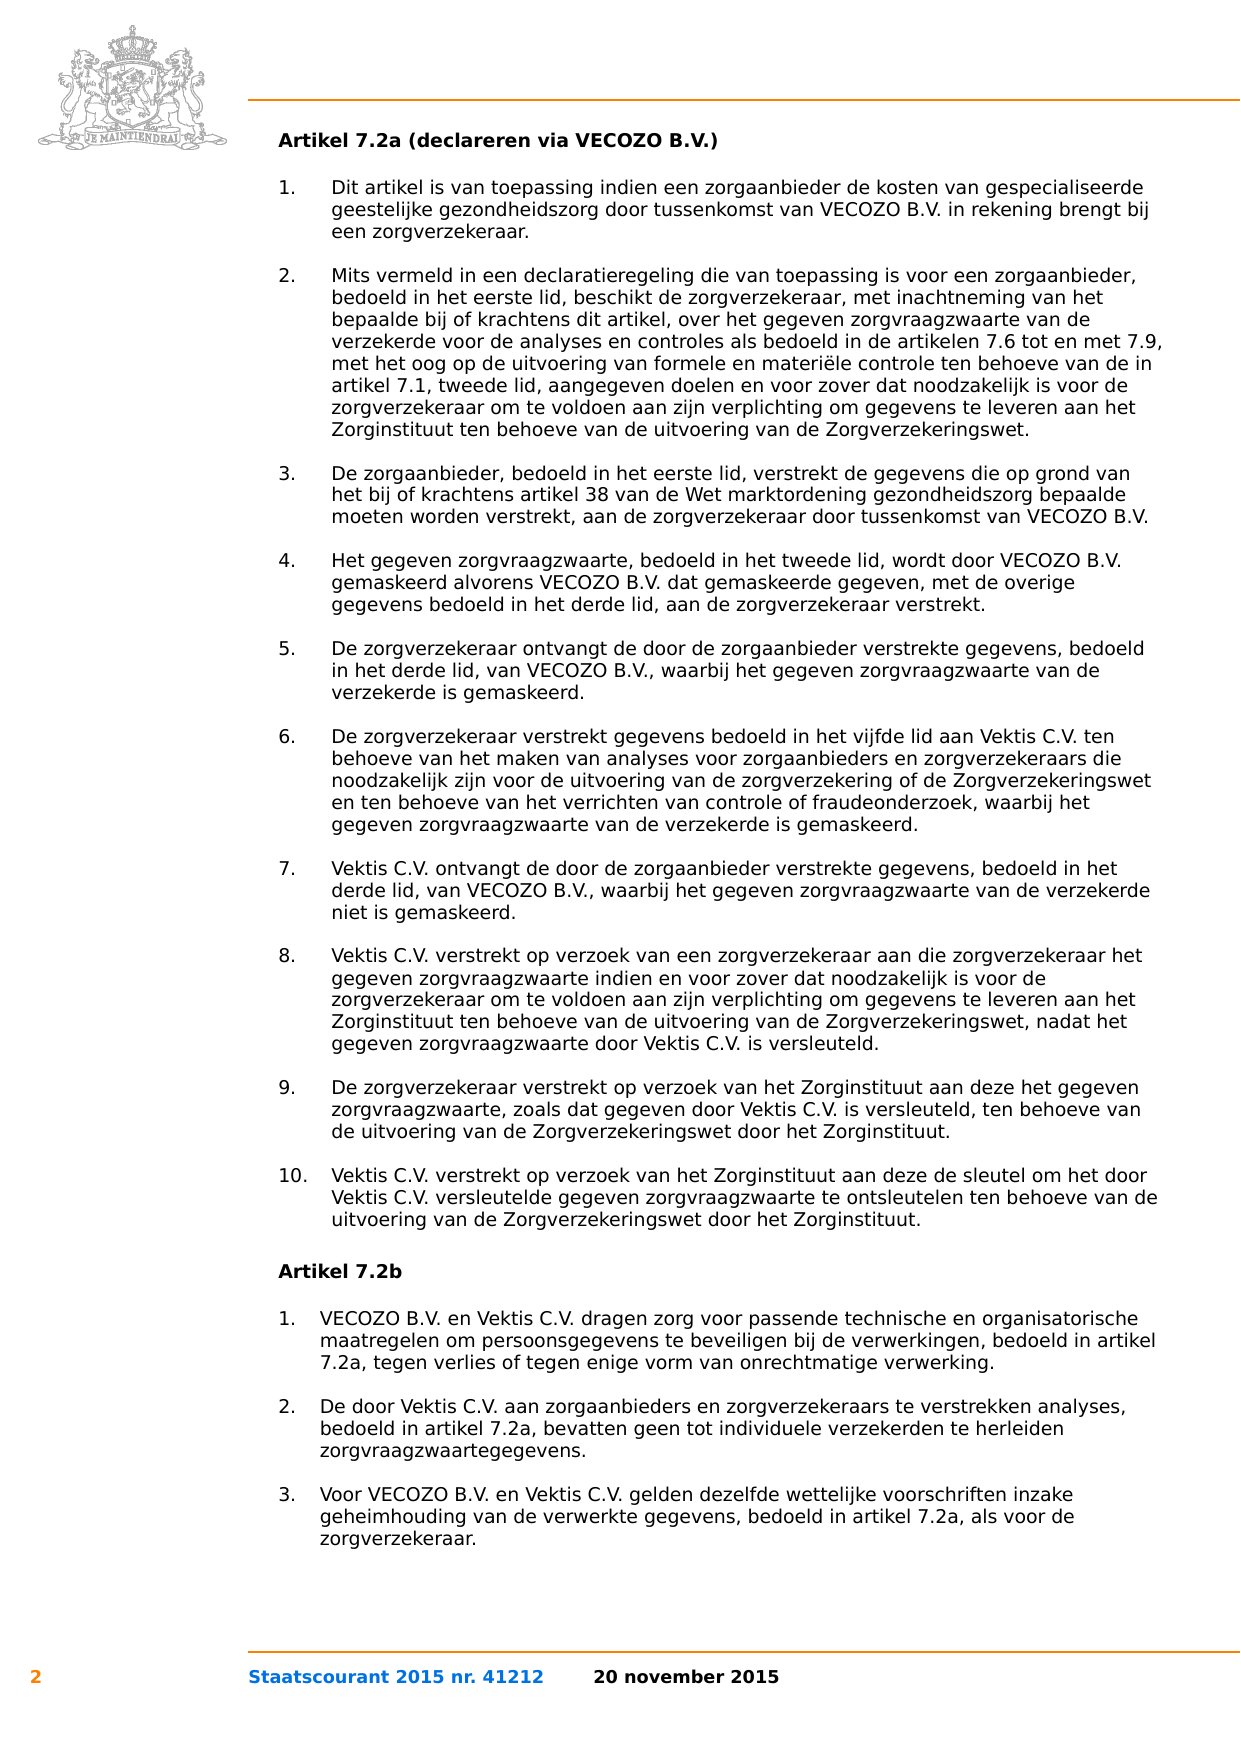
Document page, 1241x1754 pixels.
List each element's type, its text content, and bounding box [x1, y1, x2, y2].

subtitle Artikel 7.2b [278, 1261, 1163, 1283]
text 1. VECOZO B.V. en Vektis C.V. dragen zorg voor passende technische en organisatorische maatregelen om persoonsgegevens te beveiligen bij de verwerkingen, bedoeld in artikel 7.2a, tegen verlies of tegen enige vorm van onrechtmatige verwerking. [278, 1308, 1163, 1374]
text 8. Vektis C.V. verstrekt op verzoek van een zorgverzekeraar aan die zorgverzekeraar het gegeven zorgvraagzwaarte indien en voor zover dat noodzakelijk is voor de zorgverzekeraar om te voldoen aan zijn verplichting om gegevens te leveren aan het Zorginstituut ten behoeve van de uitvoering van de Zorgverzekeringswet, nadat het gegeven zorgvraagzwaarte door Vektis C.V. is versleuteld. [278, 945, 1163, 1055]
text 10. Vektis C.V. verstrekt op verzoek van het Zorginstituut aan deze de sleutel om het door Vektis C.V. versleutelde gegeven zorgvraagzwaarte te ontsleutelen ten behoeve van de uitvoering van de Zorgverzekeringswet door het Zorginstituut. [278, 1165, 1163, 1231]
text 3. De zorgaanbieder, bedoeld in het eerste lid, verstrekt de gegevens die op grond van het bij of krachtens artikel 38 van de Wet marktordening gezondheidszorg bepaalde moeten worden verstrekt, aan de zorgverzekeraar door tussenkomst van VECOZO B.V. [278, 462, 1163, 528]
text 2. Mits vermeld in een declaratieregeling die van toepassing is voor een zorgaanbieder, bedoeld in het eerste lid, beschikt de zorgverzekeraar, met inachtneming van het bepaalde bij of krachtens dit artikel, over het gegeven zorgvraagzwaarte van de verzekerde voor de analyses en controles als bedoeld in de artikelen 7.6 tot en met 7.9, met het oog op de uitvoering van formele en materiële controle ten behoeve van de in artikel 7.1, tweede lid, aangegeven doelen en voor zover dat noodzakelijk is voor de zorgverzekeraar om te voldoen aan zijn verplichting om gegevens te leveren aan het Zorginstituut ten behoeve van de uitvoering van de Zorgverzekeringswet. [278, 265, 1163, 441]
text 5. De zorgverzekeraar ontvangt de door de zorgaanbieder verstrekte gegevens, bedoeld in het derde lid, van VECOZO B.V., waarbij het gegeven zorgvraagzwaarte van de verzekerde is gemaskeerd. [278, 638, 1163, 704]
text 7. Vektis C.V. ontvangt de door de zorgaanbieder verstrekte gegevens, bedoeld in het derde lid, van VECOZO B.V., waarbij het gegeven zorgvraagzwaarte van de verzekerde niet is gemaskeerd. [278, 858, 1163, 923]
subtitle Artikel 7.2a (declareren via VECOZO B.V.) [278, 130, 1163, 152]
text 9. De zorgverzekeraar verstrekt op verzoek van het Zorginstituut aan deze het gegeven zorgvraagzwaarte, zoals dat gegeven door Vektis C.V. is versleuteld, ten behoeve van de uitvoering van de Zorgverzekeringswet door het Zorginstituut. [278, 1077, 1163, 1143]
text 6. De zorgverzekeraar verstrekt gegevens bedoeld in het vijfde lid aan Vektis C.V. ten behoeve van het maken van analyses voor zorgaanbieders en zorgverzekeraars die noodzakelijk zijn voor de uitvoering van de zorgverzekering of de Zorgverzekeringswet en ten behoeve van het verrichten van controle of fraudeonderzoek, waarbij het gegeven zorgvraagzwaarte van de verzekerde is gemaskeerd. [278, 726, 1163, 836]
text 1. Dit artikel is van toepassing indien een zorgaanbieder de kosten van gespecialiseerde geestelijke gezondheidszorg door tussenkomst van VECOZO B.V. in rekening brengt bij een zorgverzekeraar. [278, 177, 1163, 243]
text 2. De door Vektis C.V. aan zorgaanbieders en zorgverzekeraars te verstrekken analyses, bedoeld in artikel 7.2a, bevatten geen tot individuele verzekerden te herleiden zorgvraagzwaartegegevens. [278, 1396, 1163, 1462]
text 4. Het gegeven zorgvraagzwaarte, bedoeld in het tweede lid, wordt door VECOZO B.V. gemaskeerd alvorens VECOZO B.V. dat gemaskeerde gegeven, met de overige gegevens bedoeld in het derde lid, aan de zorgverzekeraar verstrekt. [278, 550, 1163, 616]
text 3. Voor VECOZO B.V. en Vektis C.V. gelden dezelfde wettelijke voorschriften inzake geheimhouding van de verwerkte gegevens, bedoeld in artikel 7.2a, als voor de zorgverzekeraar. [278, 1483, 1163, 1549]
picture [38, 25, 227, 150]
